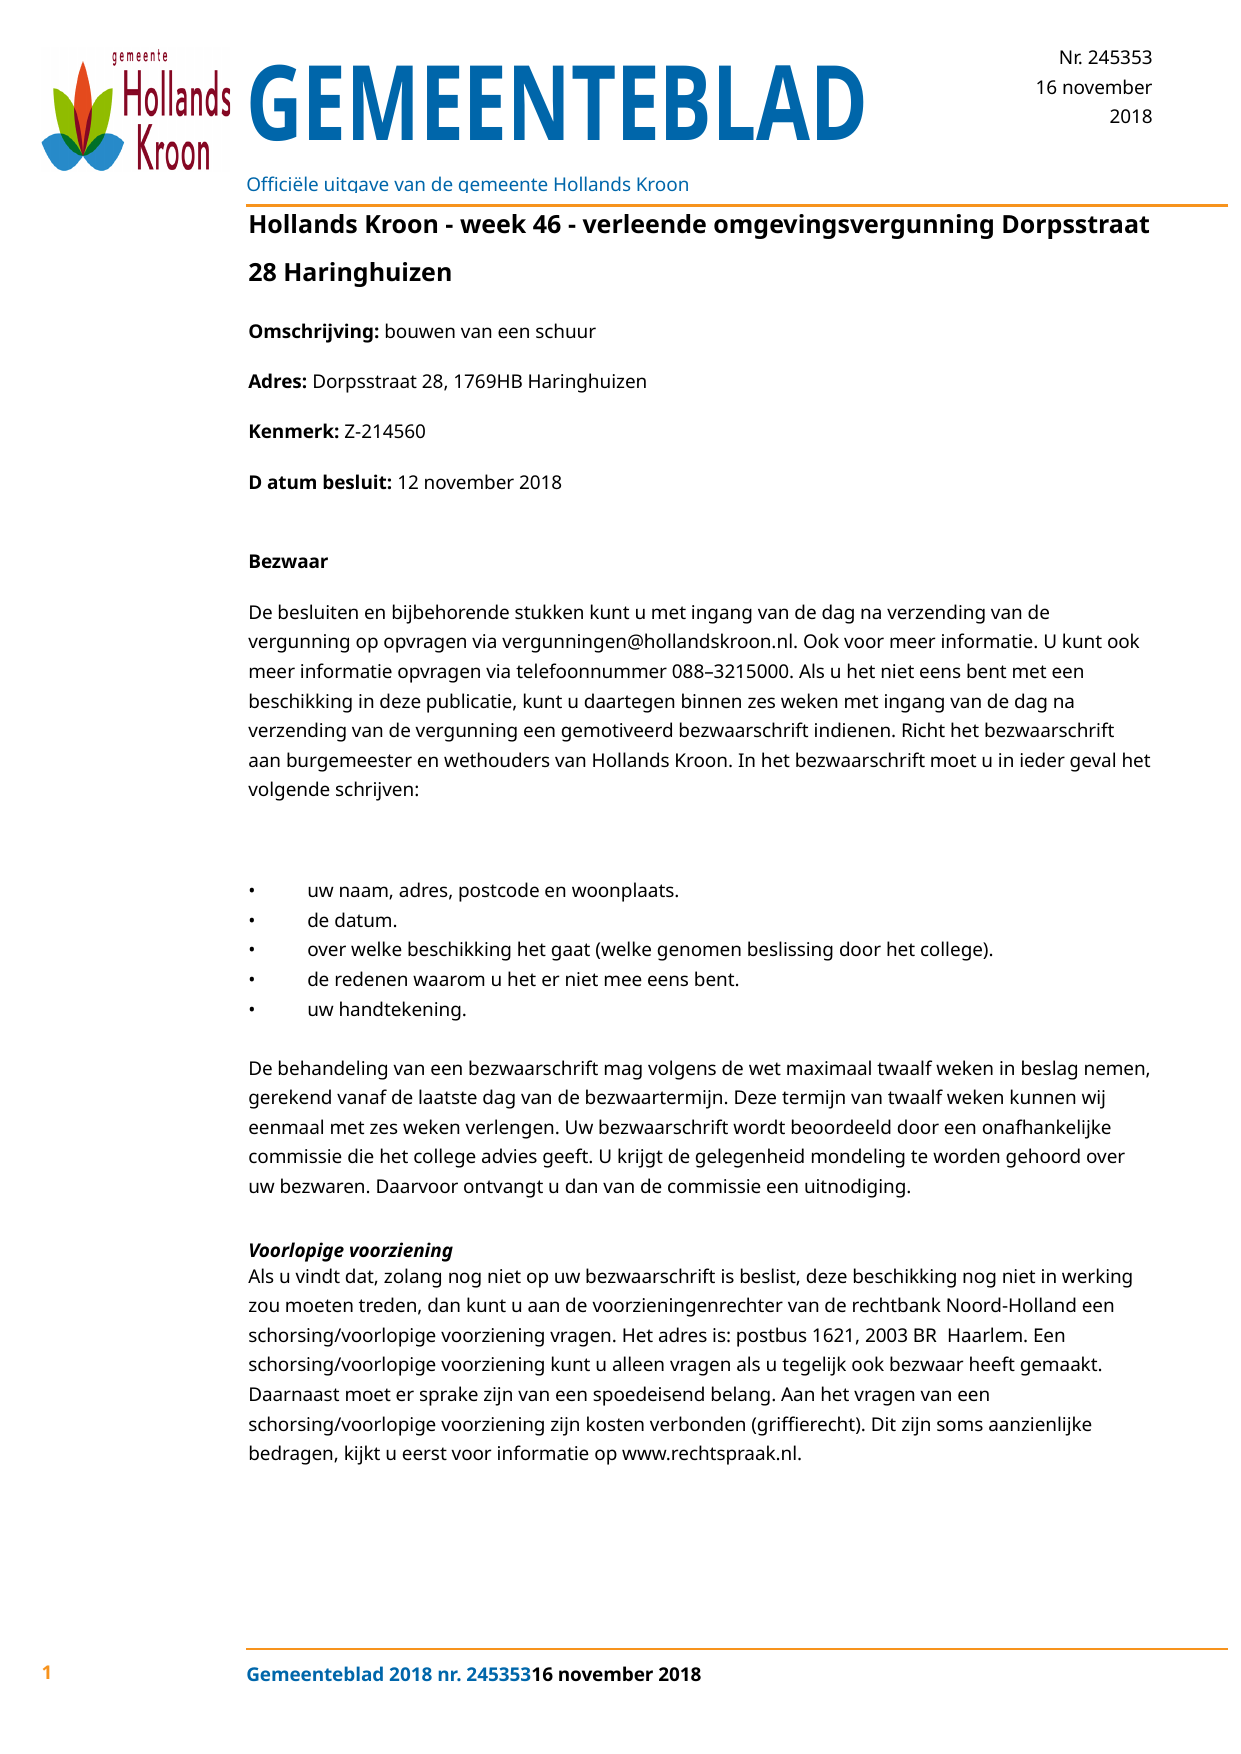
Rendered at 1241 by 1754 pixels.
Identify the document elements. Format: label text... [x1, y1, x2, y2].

text Kenmerk: Z-214560 [248, 419, 1152, 444]
list over welke beschikking het gaat (welke genomen beslissing door het college). [248, 937, 1152, 962]
text Hollands Kroon - week 46 - verleende omgevingsvergunning Dorpsstraat 28 Haringhuizen [248, 207, 1152, 288]
table_header D atum besluit: 12 november 2018 [248, 469, 700, 495]
text De behandeling van een bezwaarschrift mag volgens de wet maximaal twaalf weken in beslag nemen, gerekend vanaf de laatste dag van de bezwaartermijn. Deze termijn van twaalf weken kunnen wij eenmaal met zes weken verlengen. Uw bezwaarschrift wordt beoordeeld door een onafhankelijke commissie die het college advies geeft. U krijgt de gelegenheid mondeling te worden gehoord over uw bezwaren. Daarvoor ontvangt u dan van de commissie een uitnodiging. [248, 1055, 1152, 1199]
text Bezwaar [248, 549, 1152, 574]
list uw handtekening. [248, 996, 1152, 1021]
text Als u vindt dat, zolang nog niet op uw bezwaarschrift is beslist, deze beschikking nog niet in werking zou moeten treden, dan kunt u aan de voorzieningenrechter van de rechtbank Noord-Holland een schorsing/voorlopige voorziening vragen. Het adres is: postbus 1621, 2003 BR Haarlem. Een schorsing/voorlopige voorziening kunt u alleen vragen als u tegelijk ook bezwaar heeft gemaakt. Daarnaast moet er sprake zijn van een spoedeisend belang. Aan het vragen van een schorsing/voorlopige voorziening zijn kosten verbonden (griffierecht). Dit zijn soms aanzienlijke bedragen, kijkt u eerst voor informatie op www.rechtspraak.nl. [248, 1263, 1152, 1466]
text Voorlopige voorziening [248, 1237, 1152, 1263]
list uw naam, adres, postcode en woonplaats. [248, 877, 1152, 903]
list de redenen waarom u het er niet mee eens bent. [248, 966, 1152, 992]
list de datum. [248, 907, 1152, 933]
text De besluiten en bijbehorende stukken kunt u met ingang van de dag na verzending van de vergunning op opvragen via vergunningen@hollandskroon.nl. Ook voor meer informatie. U kunt ook meer informatie opvragen via telefoonnummer 088–3215000. Als u het niet eens bent met een beschikking in deze publicatie, kunt u daartegen binnen zes weken met ingang van de dag na verzending van de vergunning een gemotiveerd bezwaarschrift indienen. Richt het bezwaarschrift aan burgemeester en wethouders van Hollands Kroon. In het bezwaarschrift moet u in ieder geval het volgende schrijven: [248, 599, 1152, 802]
text Adres: Dorpsstraat 28, 1769HB Haringhuizen [248, 368, 1152, 394]
picture [41, 47, 231, 172]
table_header [700, 469, 1152, 495]
text Omschrijving: bouwen van een schuur [248, 318, 1152, 344]
